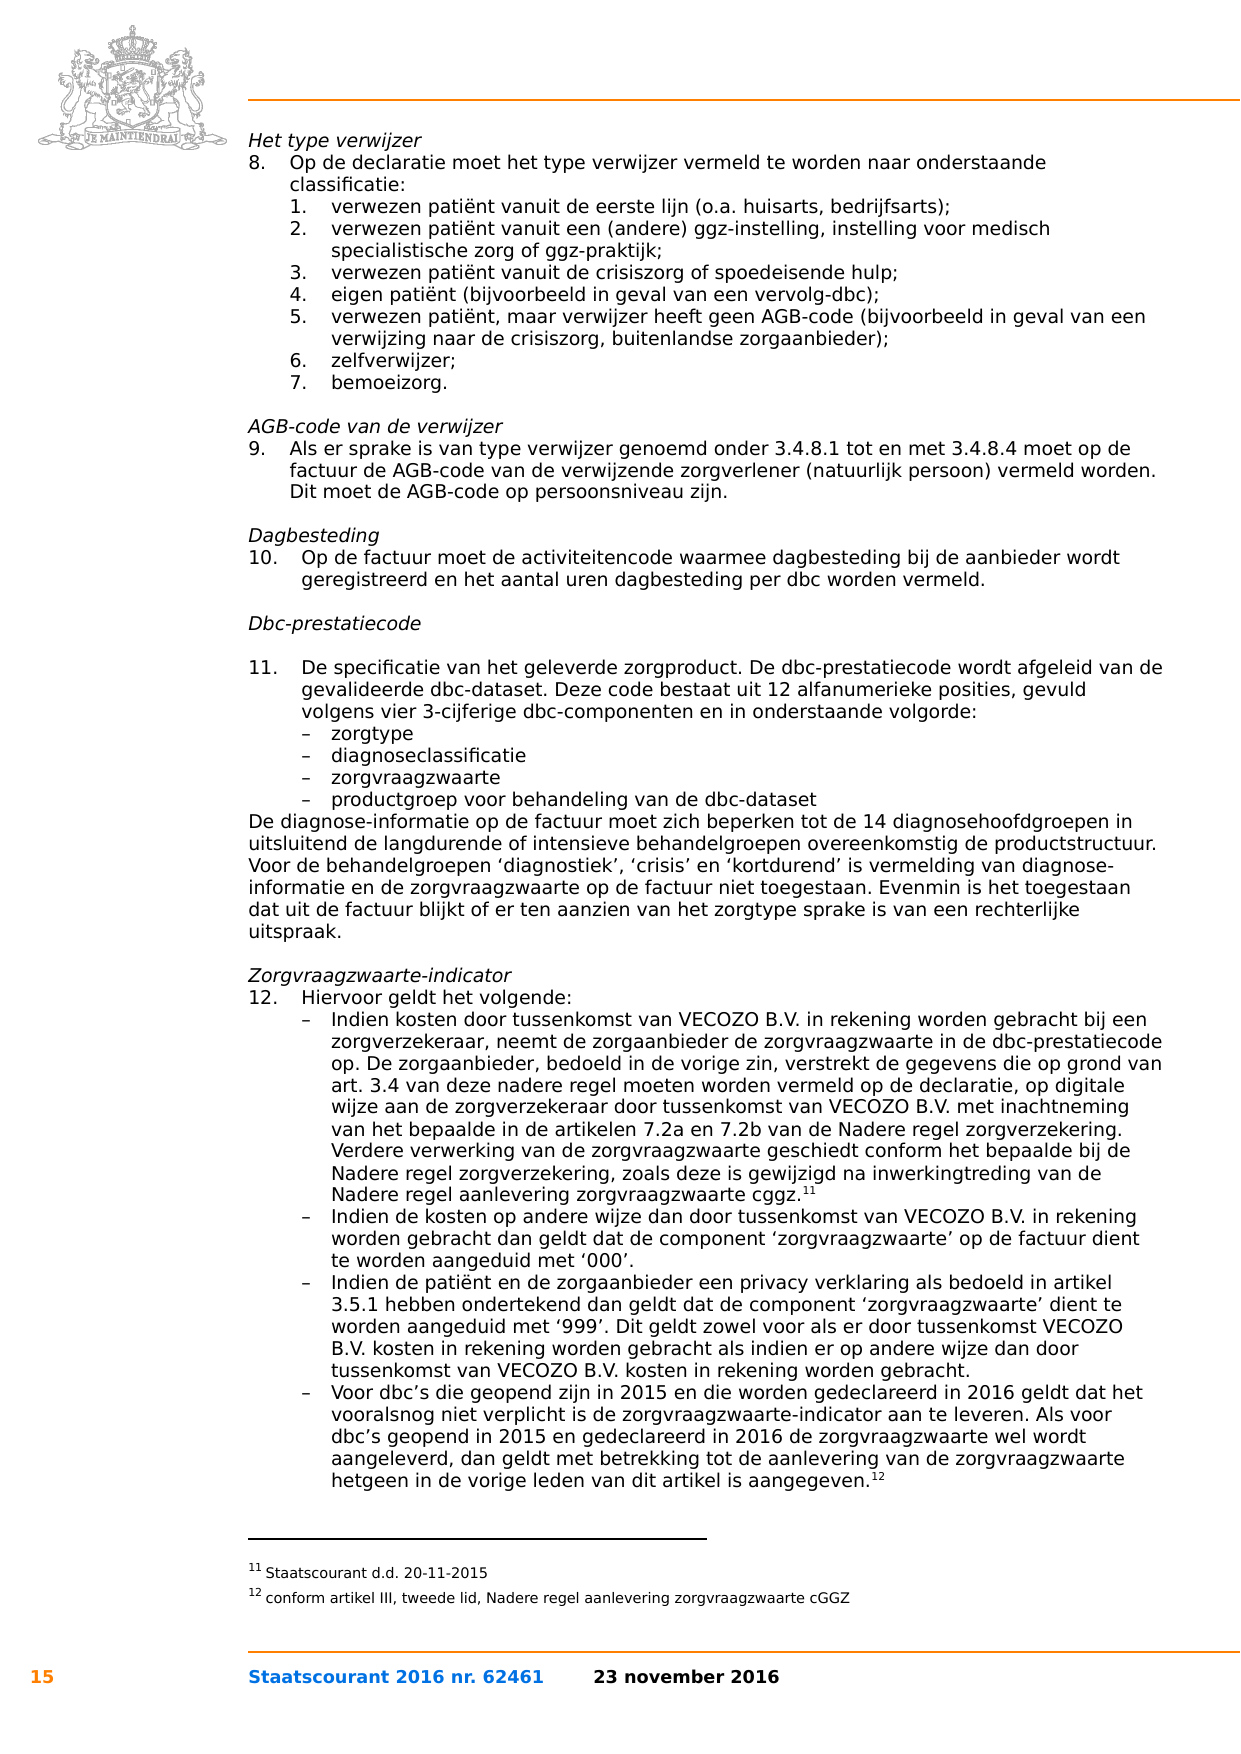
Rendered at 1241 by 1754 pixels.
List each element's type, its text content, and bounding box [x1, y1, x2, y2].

subtitle AGB-code van de verwijzer [248, 416, 1163, 437]
text 8. Op de declaratie moet het type verwijzer vermeld te worden naar onderstaande classificatie: [248, 152, 1163, 196]
picture [38, 25, 227, 150]
text De diagnose-informatie op de factuur moet zich beperken tot de 14 diagnosehoofdgroepen in uitsluitend de langdurende of intensieve behandelgroepen overeenkomstig de productstructuur. Voor de behandelgroepen ‘diagnostiek’, ‘crisis’ en ‘kortdurend’ is vermelding van diagnose-informatie en de zorgvraagzwaarte op de factuur niet toegestaan. Evenmin is het toegestaan dat uit de factuur blijkt of er ten aanzien van het zorgtype sprake is van een rechterlijke uitspraak. [248, 811, 1163, 943]
text – zorgtype [301, 723, 1163, 745]
text 3. verwezen patiënt vanuit de crisiszorg of spoedeisende hulp; [289, 262, 1163, 284]
text 6. zelfverwijzer; [289, 350, 1163, 372]
text – Indien de patiënt en de zorgaanbieder een privacy verklaring als bedoeld in artikel 3.5.1 hebben ondertekend dan geldt dat de component ‘zorgvraagzwaarte’ dient te worden aangeduid met ‘999’. Dit geldt zowel voor als er door tussenkomst VECOZO B.V. kosten in rekening worden gebracht als indien er op andere wijze dan door tussenkomst van VECOZO B.V. kosten in rekening worden gebracht. [301, 1272, 1163, 1382]
text – Indien de kosten op andere wijze dan door tussenkomst van VECOZO B.V. in rekening worden gebracht dan geldt dat de component ‘zorgvraagzwaarte’ op de factuur dient te worden aangeduid met ‘000’. [301, 1206, 1163, 1272]
text 11. De specificatie van het geleverde zorgproduct. De dbc-prestatiecode wordt afgeleid van de gevalideerde dbc-dataset. Deze code bestaat uit 12 alfanumerieke posities, gevuld volgens vier 3-cijferige dbc-componenten en in onderstaande volgorde: [248, 657, 1163, 723]
text 1. verwezen patiënt vanuit de eerste lijn (o.a. huisarts, bedrijfsarts); [289, 196, 1163, 218]
text 4. eigen patiënt (bijvoorbeeld in geval van een vervolg-dbc); [289, 284, 1163, 306]
text conform artikel III, tweede lid, Nadere regel aanlevering zorgvraagzwaarte cGGZ [248, 1586, 1163, 1608]
text 10. Op de factuur moet de activiteitencode waarmee dagbesteding bij de aanbieder wordt geregistreerd en het aantal uren dagbesteding per dbc worden vermeld. [248, 547, 1163, 591]
text 9. Als er sprake is van type verwijzer genoemd onder 3.4.8.1 tot en met 3.4.8.4 moet op de factuur de AGB-code van de verwijzende zorgverlener (natuurlijk persoon) vermeld worden. Dit moet de AGB-code op persoonsniveau zijn. [248, 437, 1163, 503]
text – Voor dbc’s die geopend zijn in 2015 en die worden gedeclareerd in 2016 geldt dat het vooralsnog niet verplicht is de zorgvraagzwaarte-indicator aan te leveren. Als voor dbc’s geopend in 2015 en gedeclareerd in 2016 de zorgvraagzwaarte wel wordt aangeleverd, dan geldt met betrekking tot de aanlevering van de zorgvraagzwaarte hetgeen in de vorige leden van dit artikel is aangegeven. [301, 1382, 1163, 1492]
subtitle Zorgvraagzwaarte-indicator [248, 964, 1163, 987]
text – zorgvraagzwaarte [301, 767, 1163, 789]
text 7. bemoeizorg. [289, 372, 1163, 394]
text 5. verwezen patiënt, maar verwijzer heeft geen AGB-code (bijvoorbeeld in geval van een verwijzing naar de crisiszorg, buitenlandse zorgaanbieder); [289, 306, 1163, 350]
text 2. verwezen patiënt vanuit een (andere) ggz-instelling, instelling voor medisch specialistische zorg of ggz-praktijk; [289, 218, 1163, 262]
text 12. Hiervoor geldt het volgende: [248, 987, 1163, 1008]
text – diagnoseclassificatie [301, 745, 1163, 767]
subtitle Dagbesteding [248, 525, 1163, 547]
text – productgroep voor behandeling van de dbc-dataset [301, 789, 1163, 811]
subtitle Het type verwijzer [248, 130, 1163, 152]
subtitle Dbc-prestatiecode [248, 613, 1163, 635]
text Staatscourant d.d. 20-11-2015 [248, 1561, 1163, 1583]
text – Indien kosten door tussenkomst van VECOZO B.V. in rekening worden gebracht bij een zorgverzekeraar, neemt de zorgaanbieder de zorgvraagzwaarte in de dbc-prestatiecode op. De zorgaanbieder, bedoeld in de vorige zin, verstrekt de gegevens die op grond van art. 3.4 van deze nadere regel moeten worden vermeld op de declaratie, op digitale wijze aan de zorgverzekeraar door tussenkomst van VECOZO B.V. met inachtneming van het bepaalde in de artikelen 7.2a en 7.2b van de Nadere regel zorgverzekering. Verdere verwerking van de zorgvraagzwaarte geschiedt conform het bepaalde bij de Nadere regel zorgverzekering, zoals deze is gewijzigd na inwerkingtreding van de Nadere regel aanlevering zorgvraagzwaarte cggz. [301, 1008, 1163, 1206]
